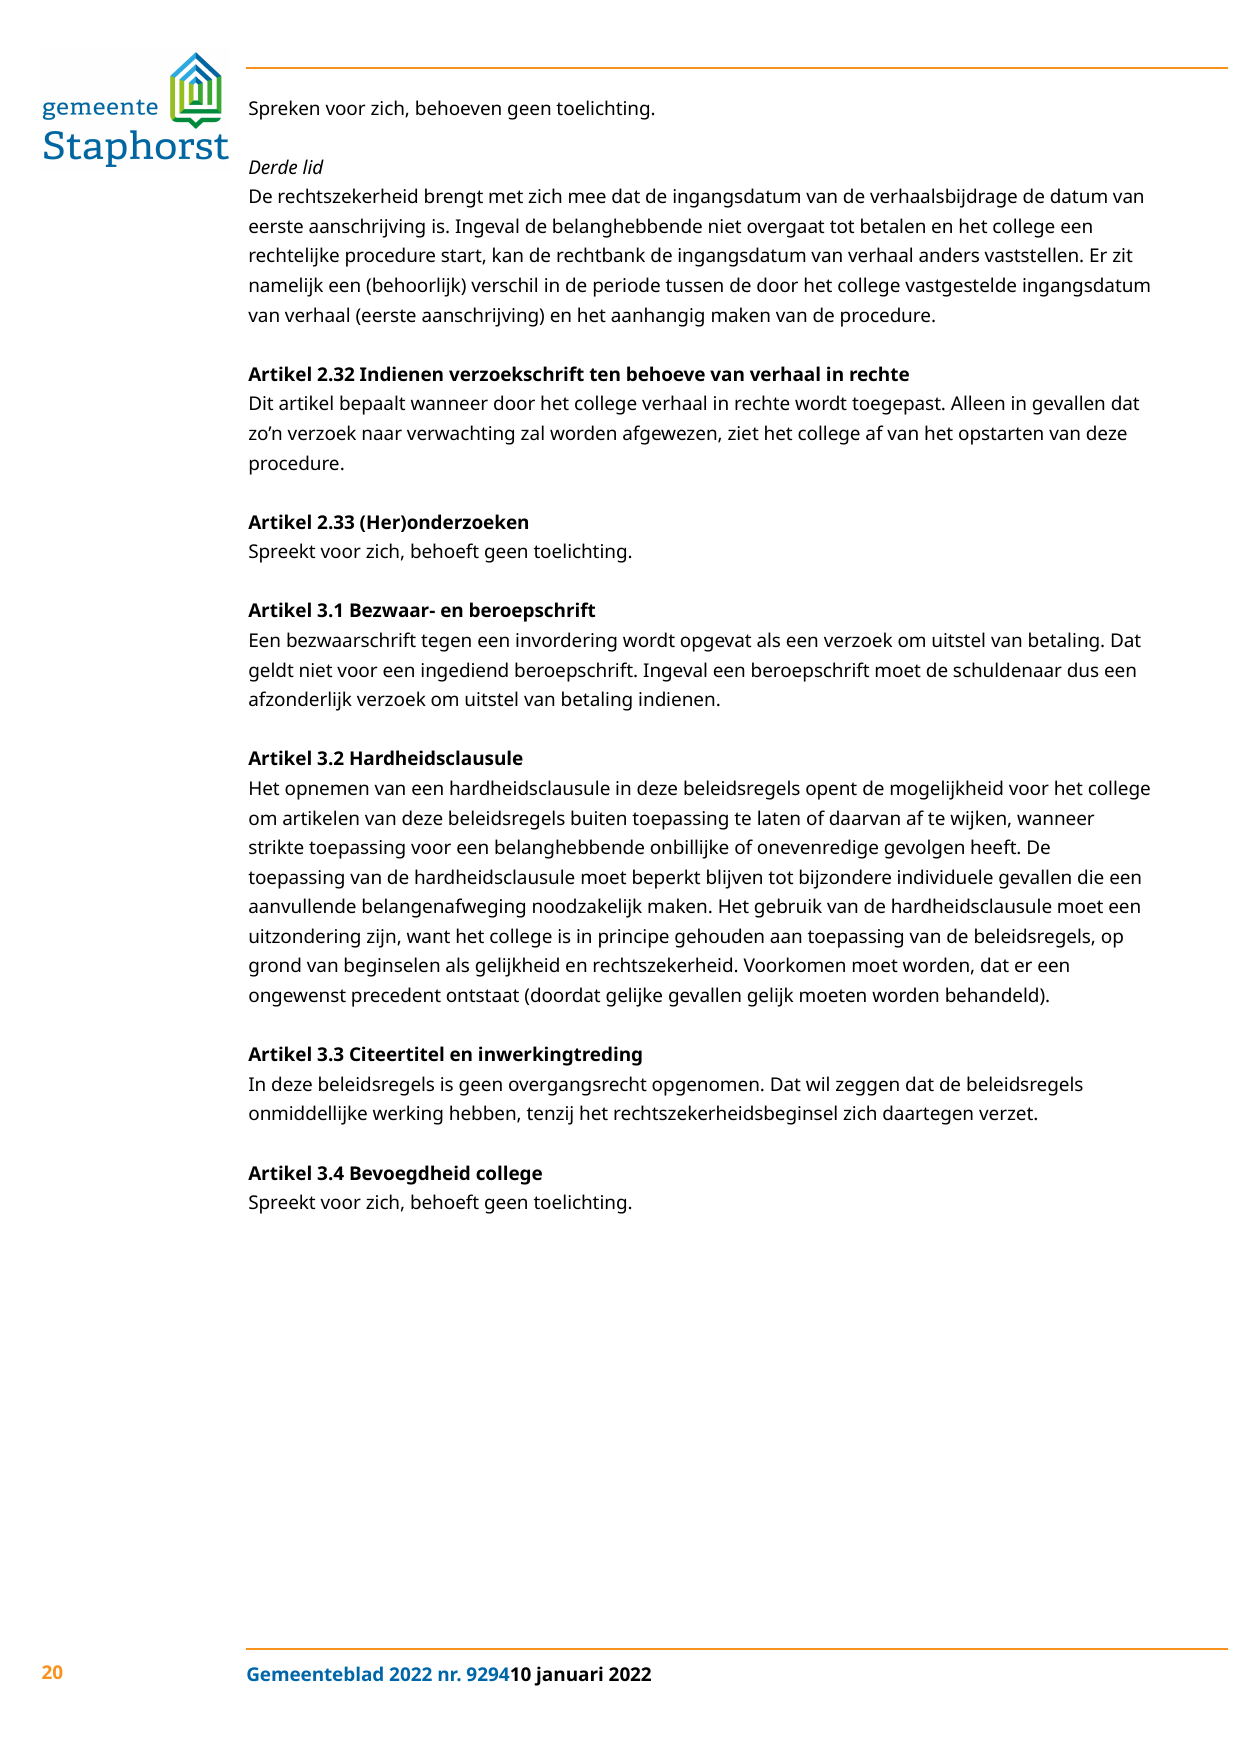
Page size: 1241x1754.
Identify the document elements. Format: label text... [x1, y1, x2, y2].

text Artikel 3.4 Bevoegdheid college [248, 1160, 1152, 1186]
text Spreken voor zich, behoeven geen toelichting. [248, 95, 1152, 121]
picture [41, 47, 231, 172]
text In deze beleidsregels is geen overgangsrecht opgenomen. Dat wil zeggen dat de beleidsregels onmiddellijke werking hebben, tenzij het rechtszekerheidsbeginsel zich daartegen verzet. [248, 1071, 1152, 1126]
text Derde lid [248, 154, 1152, 180]
text Spreekt voor zich, behoeft geen toelichting. [248, 538, 1152, 564]
text Artikel 2.32 Indienen verzoekschrift ten behoeve van verhaal in rechte [248, 361, 1152, 387]
text De rechtszekerheid brengt met zich mee dat de ingangsdatum van de verhaalsbijdrage de datum van eerste aanschrijving is. Ingeval de belanghebbende niet overgaat tot betalen en het college een rechtelijke procedure start, kan de rechtbank de ingangsdatum van verhaal anders vaststellen. Er zit namelijk een (behoorlijk) verschil in de periode tussen de door het college vastgestelde ingangsdatum van verhaal (eerste aanschrijving) en het aanhangig maken van de procedure. [248, 183, 1152, 328]
text Artikel 2.33 (Her)onderzoeken [248, 509, 1152, 535]
text Artikel 3.2 Hardheidsclausule [248, 746, 1152, 771]
text Het opnemen van een hardheidsclausule in deze beleidsregels opent de mogelijkheid voor het college om artikelen van deze beleidsregels buiten toepassing te laten of daarvan af te wijken, wanneer strikte toepassing voor een belanghebbende onbillijke of onevenredige gevolgen heeft. De toepassing van de hardheidsclausule moet beperkt blijven tot bijzondere individuele gevallen die een aanvullende belangenafweging noodzakelijk maken. Het gebruik van de hardheidsclausule moet een uitzondering zijn, want het college is in principe gehouden aan toepassing van de beleidsregels, op grond van beginselen als gelijkheid en rechtszekerheid. Voorkomen moet worden, dat er een ongewenst precedent ontstaat (doordat gelijke gevallen gelijk moeten worden behandeld). [248, 775, 1152, 1008]
text Spreekt voor zich, behoeft geen toelichting. [248, 1189, 1152, 1215]
text Artikel 3.3 Citeertitel en inwerkingtreding [248, 1041, 1152, 1067]
text Dit artikel bepaalt wanneer door het college verhaal in rechte wordt toegepast. Alleen in gevallen dat zo’n verzoek naar verwachting zal worden afgewezen, ziet het college af van het opstarten van deze procedure. [248, 391, 1152, 476]
text Een bezwaarschrift tegen een invordering wordt opgevat als een verzoek om uitstel van betaling. Dat geldt niet voor een ingediend beroepschrift. Ingeval een beroepschrift moet de schuldenaar dus een afzonderlijk verzoek om uitstel van betaling indienen. [248, 627, 1152, 712]
text Artikel 3.1 Bezwaar- en beroepschrift [248, 598, 1152, 623]
